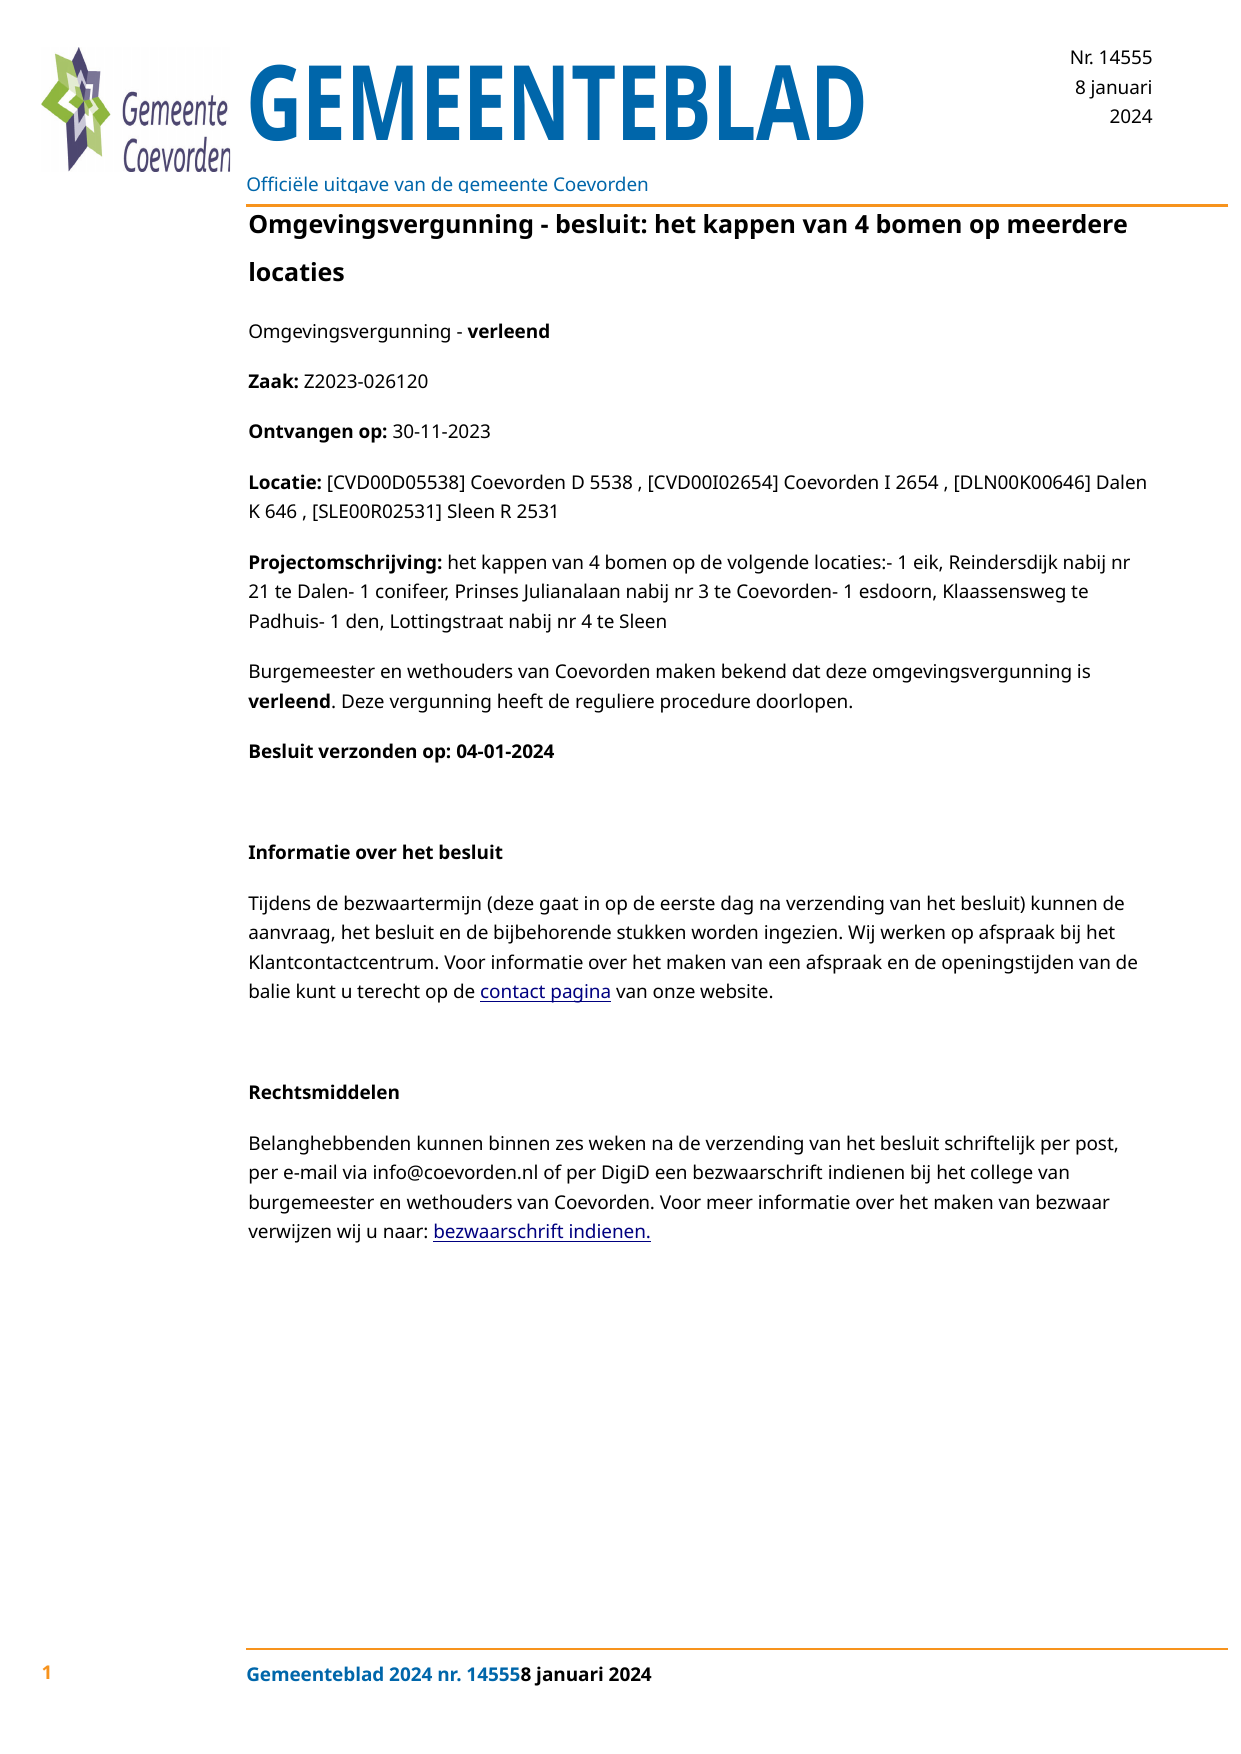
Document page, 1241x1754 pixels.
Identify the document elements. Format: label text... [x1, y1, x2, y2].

text Belanghebbenden kunnen binnen zes weken na de verzending van het besluit schriftelijk per post, per e-mail via info@coevorden.nl of per DigiD een bezwaarschrift indienen bij het college van burgemeester en wethouders van Coevorden. Voor meer informatie over het maken van bezwaar verwijzen wij u naar: bezwaarschrift indienen. [248, 1130, 1152, 1244]
text Omgevingsvergunning - verleend [248, 318, 1152, 344]
text Informatie over het besluit [248, 839, 1152, 865]
text Tijdens de bezwaartermijn (deze gaat in op de eerste dag na verzending van het besluit) kunnen de aanvraag, het besluit en de bijbehorende stukken worden ingezien. Wij werken op afspraak bij het Klantcontactcentrum. Voor informatie over het maken van een afspraak en de openingstijden van de balie kunt u terecht op de contact pagina van onze website. [248, 890, 1152, 1004]
text Projectomschrijving: het kappen van 4 bomen op de volgende locaties:- 1 eik, Reindersdijk nabij nr 21 te Dalen- 1 conifeer, Prinses Julianalaan nabij nr 3 te Coevorden- 1 esdoorn, Klaassensweg te Padhuis- 1 den, Lottingstraat nabij nr 4 te Sleen [248, 549, 1152, 634]
text Locatie: [CVD00D05538] Coevorden D 5538 , [CVD00I02654] Coevorden I 2654 , [DLN00K00646] Dalen K 646 , [SLE00R02531] Sleen R 2531 [248, 469, 1152, 524]
text Ontvangen op: 30-11-2023 [248, 419, 1152, 444]
text Rechtsmiddelen [248, 1079, 1152, 1105]
text Burgemeester en wethouders van Coevorden maken bekend dat deze omgevingsvergunning is verleend. Deze vergunning heeft de reguliere procedure doorlopen. [248, 659, 1152, 714]
picture [41, 47, 231, 172]
text Besluit verzonden op: 04-01-2024 [248, 739, 1152, 764]
text Omgevingsvergunning - besluit: het kappen van 4 bomen op meerdere locaties [248, 207, 1152, 288]
text Zaak: Z2023-026120 [248, 368, 1152, 394]
